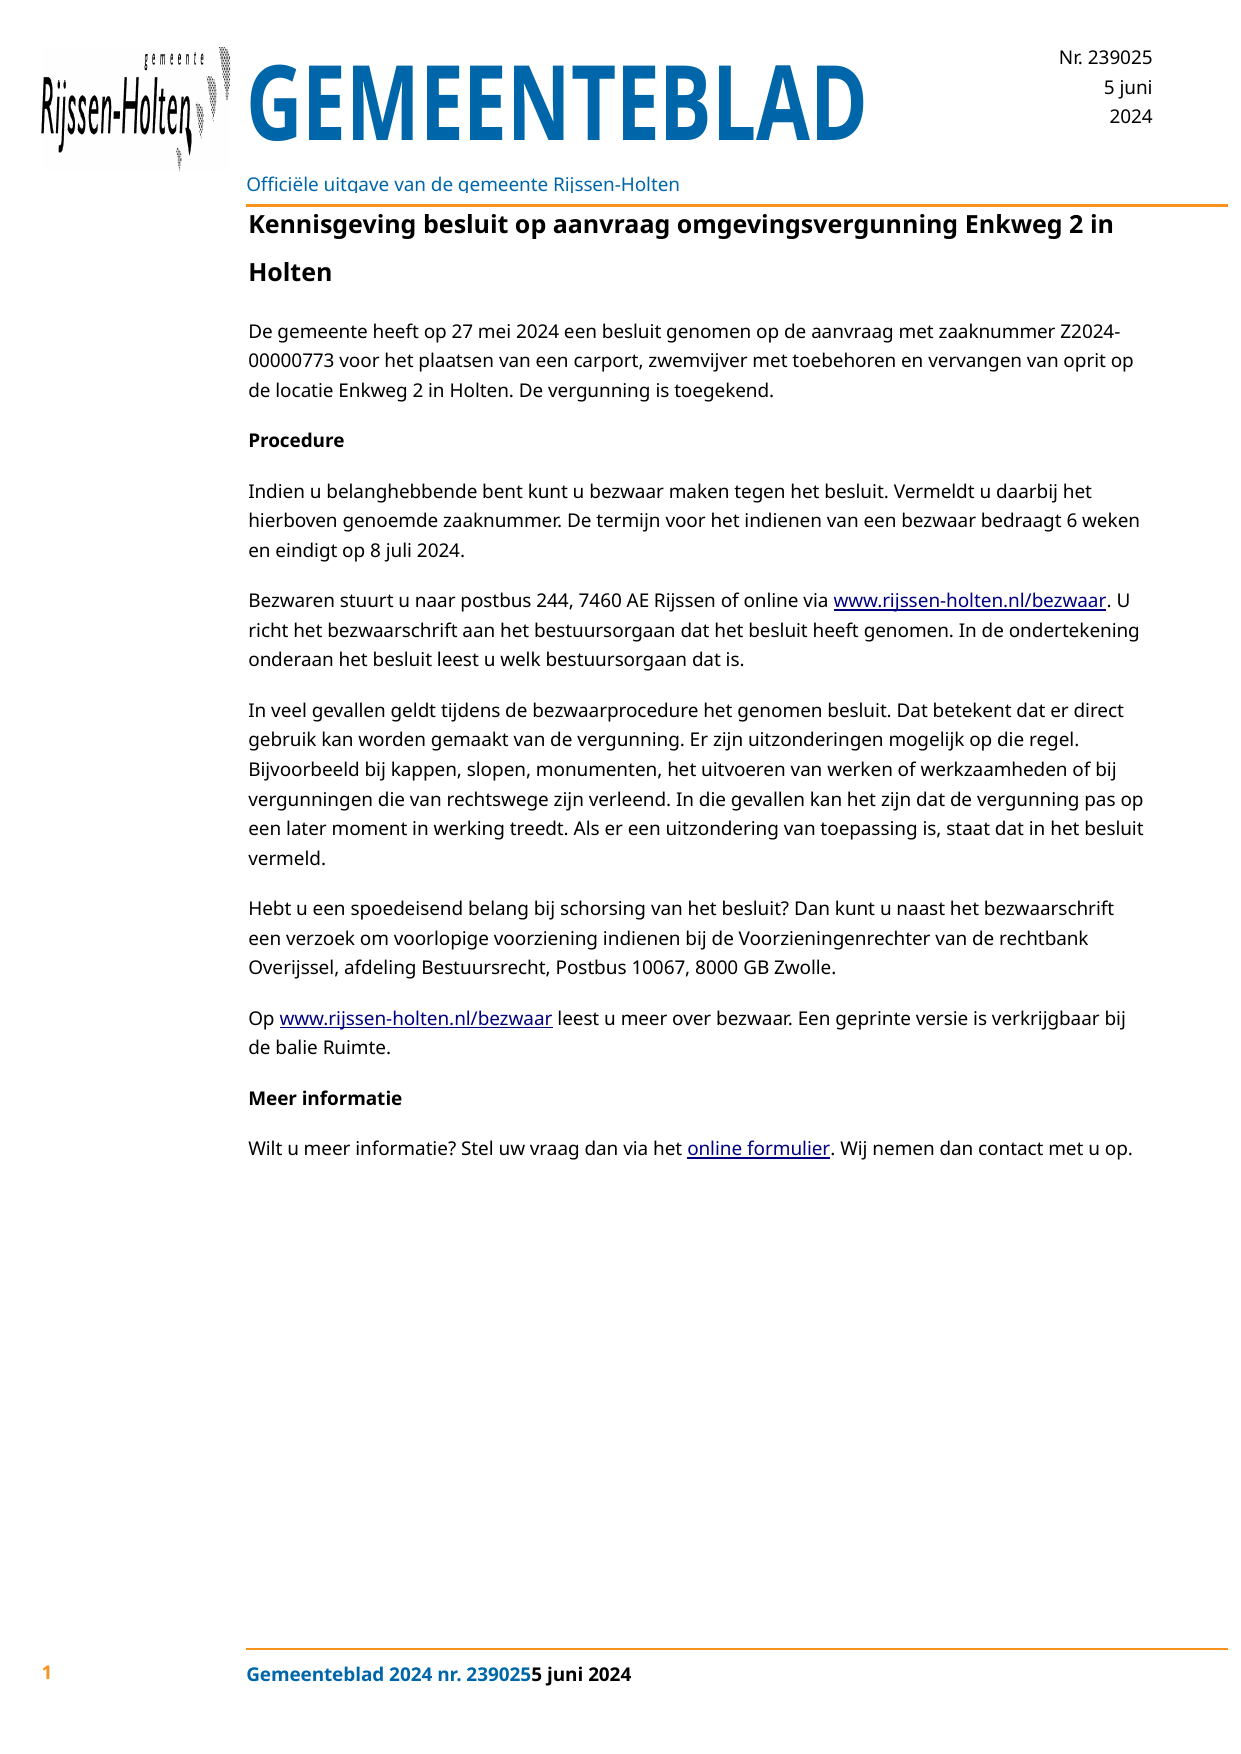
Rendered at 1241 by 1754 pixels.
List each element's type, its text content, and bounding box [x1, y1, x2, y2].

picture [41, 47, 231, 172]
text Procedure [248, 427, 1152, 453]
text Wilt u meer informatie? Stel uw vraag dan via het online formulier. Wij nemen dan contact met u op. [248, 1135, 1152, 1161]
text Meer informatie [248, 1085, 1152, 1111]
text De gemeente heeft op 27 mei 2024 een besluit genomen op de aanvraag met zaaknummer Z2024-00000773 voor het plaatsen van een carport, zwemvijver met toebehoren en vervangen van oprit op de locatie Enkweg 2 in Holten. De vergunning is toegekend. [248, 318, 1152, 403]
text In veel gevallen geldt tijdens de bezwaarprocedure het genomen besluit. Dat betekent dat er direct gebruik kan worden gemaakt van de vergunning. Er zijn uitzonderingen mogelijk op die regel. Bijvoorbeeld bij kappen, slopen, monumenten, het uitvoeren van werken of werkzaamheden of bij vergunningen die van rechtswege zijn verleend. In die gevallen kan het zijn dat de vergunning pas op een later moment in werking treedt. Als er een uitzondering van toepassing is, staat dat in het besluit vermeld. [248, 697, 1152, 871]
text Indien u belanghebbende bent kunt u bezwaar maken tegen het besluit. Vermeldt u daarbij het hierboven genoemde zaaknummer. De termijn voor het indienen van een bezwaar bedraagt 6 weken en eindigt op 8 juli 2024. [248, 478, 1152, 563]
text Kennisgeving besluit op aanvraag omgevingsvergunning Enkweg 2 in Holten [248, 207, 1152, 288]
text Hebt u een spoedeisend belang bij schorsing van het besluit? Dan kunt u naast het bezwaarschrift een verzoek om voorlopige voorziening indienen bij de Voorzieningenrechter van de rechtbank Overijssel, afdeling Bestuursrecht, Postbus 10067, 8000 GB Zwolle. [248, 895, 1152, 980]
text Bezwaren stuurt u naar postbus 244, 7460 AE Rijssen of online via www.rijssen-holten.nl/bezwaar. U richt het bezwaarschrift aan het bestuursorgaan dat het besluit heeft genomen. In de ondertekening onderaan het besluit leest u welk bestuursorgaan dat is. [248, 587, 1152, 672]
text Op www.rijssen-holten.nl/bezwaar leest u meer over bezwaar. Een geprinte versie is verkrijgbaar bij de balie Ruimte. [248, 1005, 1152, 1060]
